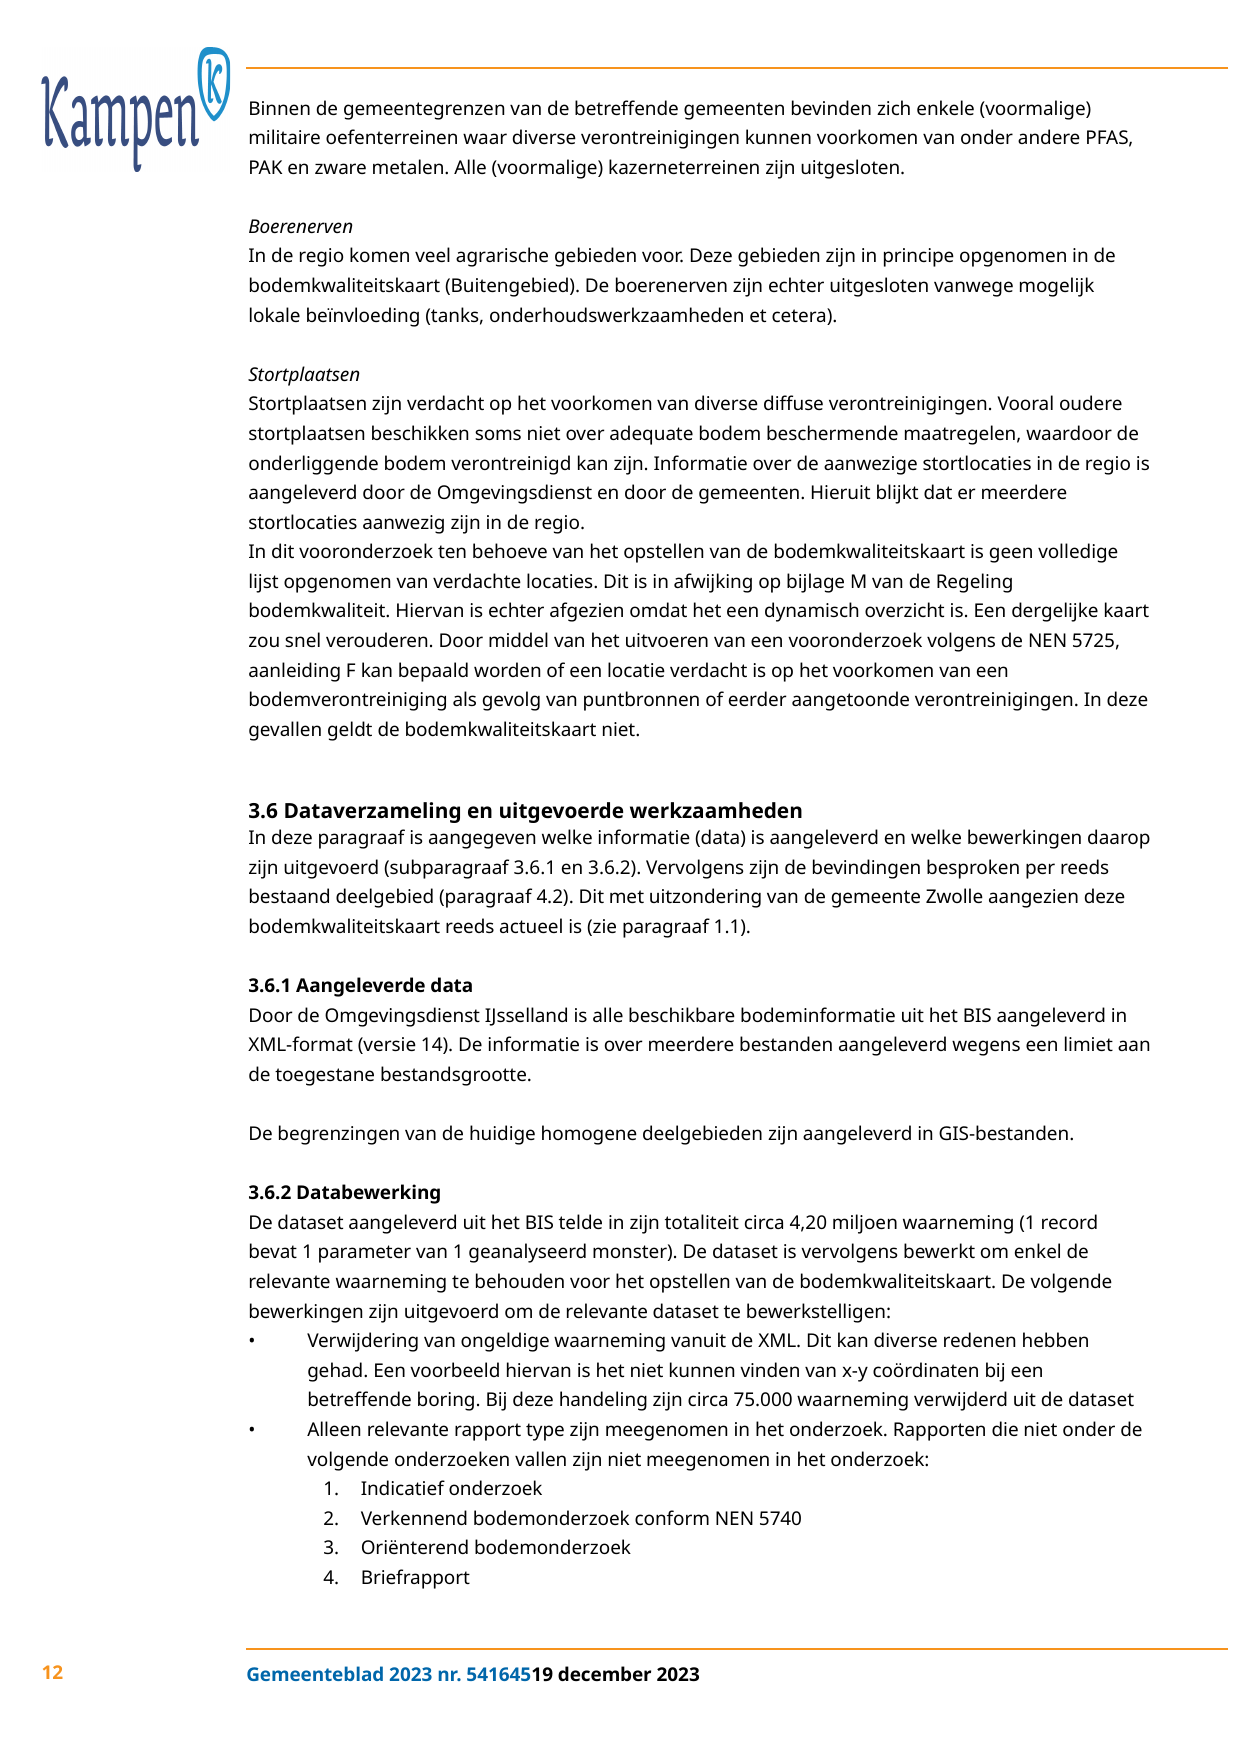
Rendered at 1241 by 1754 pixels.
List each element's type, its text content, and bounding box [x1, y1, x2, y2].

list Verwijdering van ongeldige waarneming vanuit de XML. Dit kan diverse redenen hebben gehad. Een voorbeeld hiervan is het niet kunnen vinden van x-y coördinaten bij een betreffende boring. Bij deze handeling zijn circa 75.000 waarneming verwijderd uit de dataset [248, 1327, 1152, 1412]
list Briefrapport [323, 1564, 1152, 1590]
text In deze paragraaf is aangegeven welke informatie (data) is aangeleverd en welke bewerkingen daarop zijn uitgevoerd (subparagraaf 3.6.1 en 3.6.2). Vervolgens zijn de bevindingen besproken per reeds bestaand deelgebied (paragraaf 4.2). Dit met uitzondering van de gemeente Zwolle aangezien deze bodemkwaliteitskaart reeds actueel is (zie paragraaf 1.1). [248, 824, 1152, 939]
text Stortplaatsen [248, 361, 1152, 387]
text Boerenerven [248, 213, 1152, 239]
list Alleen relevante rapport type zijn meegenomen in het onderzoek. Rapporten die niet onder de volgende onderzoeken vallen zijn niet meegenomen in het onderzoek: [248, 1416, 1152, 1471]
picture [41, 47, 231, 172]
text In de regio komen veel agrarische gebieden voor. Deze gebieden zijn in principe opgenomen in de bodemkwaliteitskaart (Buitengebied). De boerenerven zijn echter uitgesloten vanwege mogelijk lokale beïnvloeding (tanks, onderhoudswerkzaamheden et cetera). [248, 243, 1152, 328]
text 3.6.1 Aangeleverde data [248, 972, 1152, 998]
list Oriënterend bodemonderzoek [323, 1534, 1152, 1560]
text Binnen de gemeentegrenzen van de betreffende gemeenten bevinden zich enkele (voormalige) militaire oefenterreinen waar diverse verontreinigingen kunnen voorkomen van onder andere PFAS, PAK en zware metalen. Alle (voormalige) kazerneterreinen zijn uitgesloten. [248, 95, 1152, 180]
text Stortplaatsen zijn verdacht op het voorkomen van diverse diffuse verontreinigingen. Vooral oudere stortplaatsen beschikken soms niet over adequate bodem beschermende maatregelen, waardoor de onderliggende bodem verontreinigd kan zijn. Informatie over de aanwezige stortlocaties in de regio is aangeleverd door de Omgevingsdienst en door de gemeenten. Hieruit blijkt dat er meerdere stortlocaties aanwezig zijn in de regio. [248, 391, 1152, 535]
text 3.6 Dataverzameling en uitgevoerde werkzaamheden [248, 796, 1152, 824]
text Door de Omgevingsdienst IJsselland is alle beschikbare bodeminformatie uit het BIS aangeleverd in XML-format (versie 14). De informatie is over meerdere bestanden aangeleverd wegens een limiet aan de toegestane bestandsgrootte. [248, 1002, 1152, 1087]
list Verkennend bodemonderzoek conform NEN 5740 [323, 1505, 1152, 1531]
text De begrenzingen van de huidige homogene deelgebieden zijn aangeleverd in GIS-bestanden. [248, 1120, 1152, 1146]
text De dataset aangeleverd uit het BIS telde in zijn totaliteit circa 4,20 miljoen waarneming (1 record bevat 1 parameter van 1 geanalyseerd monster). De dataset is vervolgens bewerkt om enkel de relevante waarneming te behouden voor het opstellen van de bodemkwaliteitskaart. De volgende bewerkingen zijn uitgevoerd om de relevante dataset te bewerkstelligen: [248, 1209, 1152, 1323]
text 3.6.2 Databewerking [248, 1179, 1152, 1205]
list Indicatief onderzoek [323, 1475, 1152, 1501]
text In dit vooronderzoek ten behoeve van het opstellen van de bodemkwaliteitskaart is geen volledige lijst opgenomen van verdachte locaties. Dit is in afwijking op bijlage M van de Regeling bodemkwaliteit. Hiervan is echter afgezien omdat het een dynamisch overzicht is. Een dergelijke kaart zou snel verouderen. Door middel van het uitvoeren van een vooronderzoek volgens de NEN 5725, aanleiding F kan bepaald worden of een locatie verdacht is op het voorkomen van een bodemverontreiniging als gevolg van puntbronnen of eerder aangetoonde verontreinigingen. In deze gevallen geldt de bodemkwaliteitskaart niet. [248, 538, 1152, 742]
